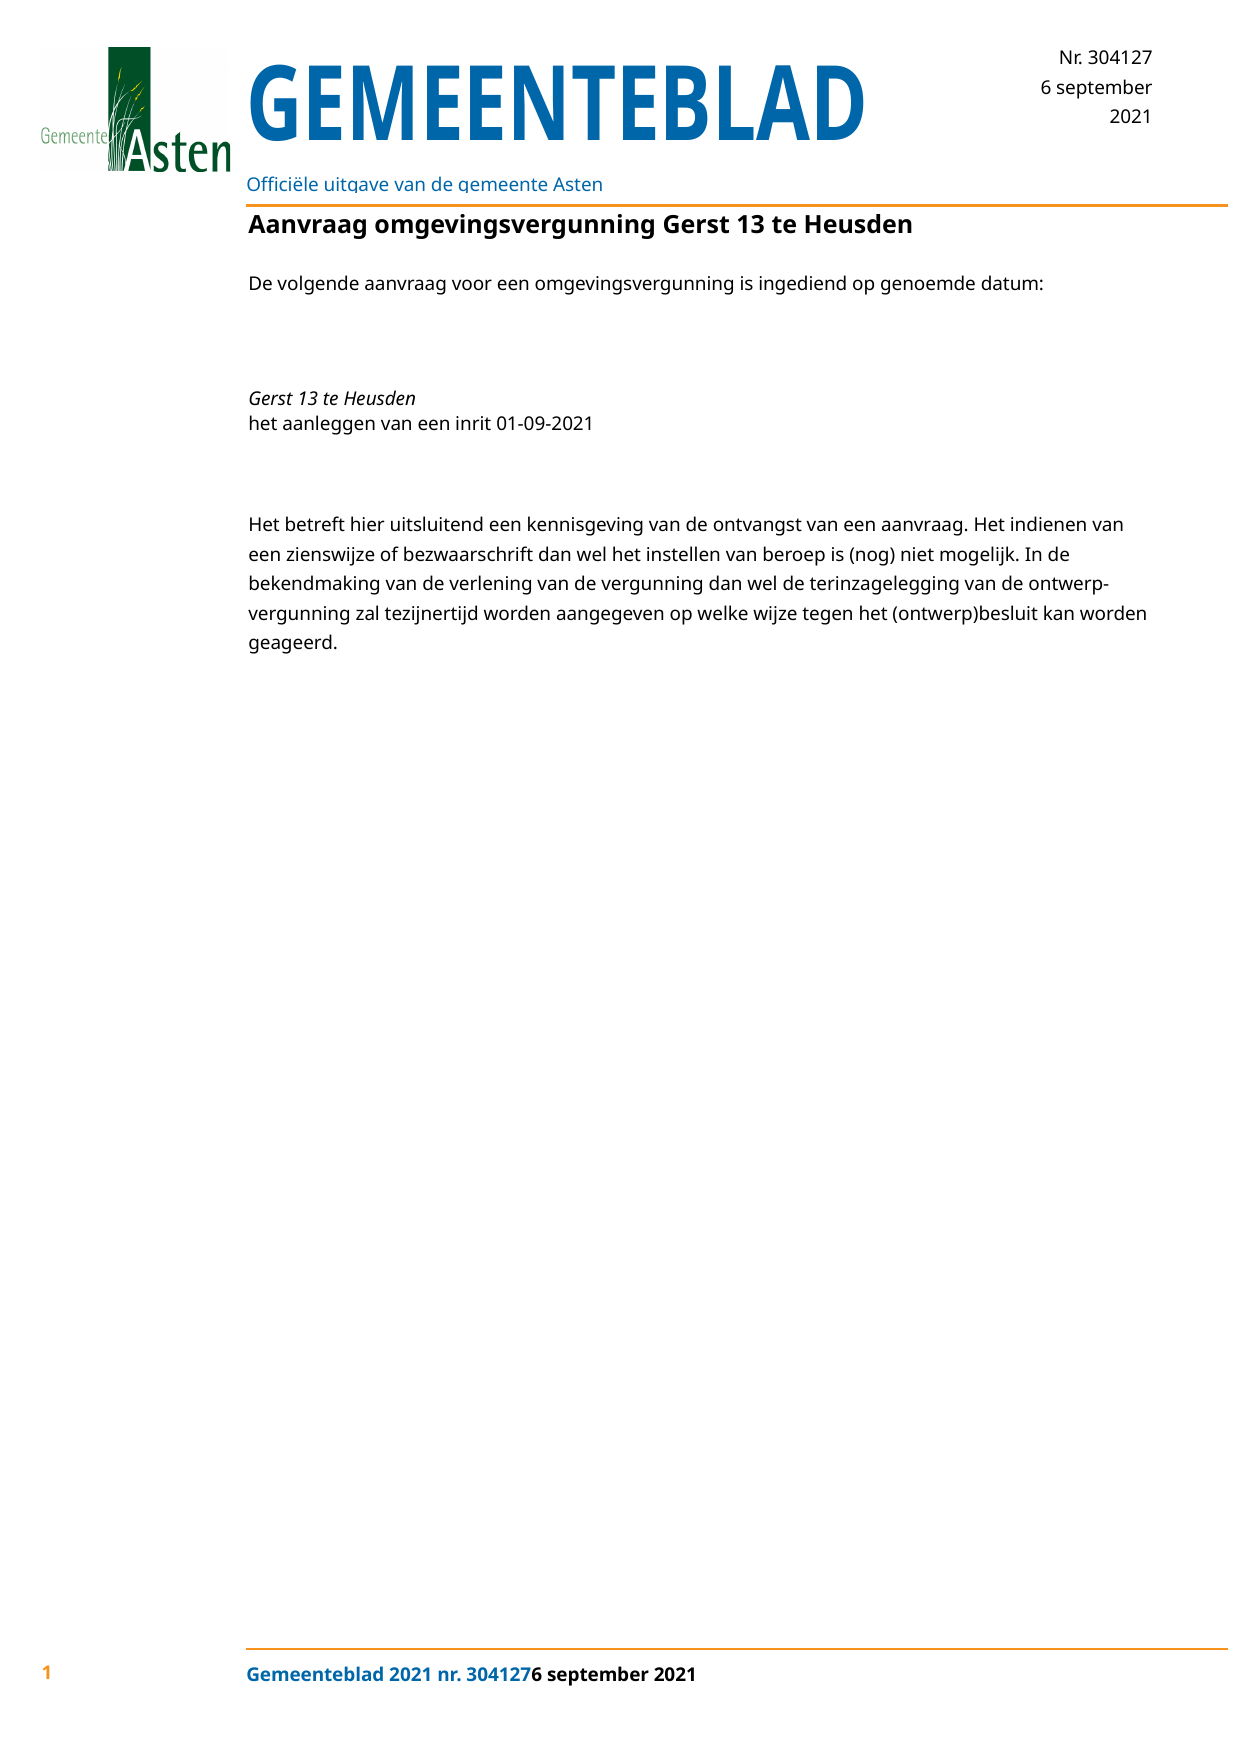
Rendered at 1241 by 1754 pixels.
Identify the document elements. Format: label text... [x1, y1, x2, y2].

text Het betreft hier uitsluitend een kennisgeving van de ontvangst van een aanvraag. Het indienen van een zienswijze of bezwaarschrift dan wel het instellen van beroep is (nog) niet mogelijk. In de bekendmaking van de verlening van de vergunning dan wel de terinzagelegging van de ontwerp-vergunning zal tezijnertijd worden aangegeven op welke wijze tegen het (ontwerp)besluit kan worden geageerd. [248, 511, 1152, 655]
text Aanvraag omgevingsvergunning Gerst 13 te Heusden [248, 207, 1152, 241]
text De volgende aanvraag voor een omgevingsvergunning is ingediend op genoemde datum: [248, 270, 1152, 296]
text Gerst 13 te Heusden [248, 385, 1152, 410]
picture [41, 47, 231, 172]
text het aanleggen van een inrit 01-09-2021 [248, 410, 1152, 436]
